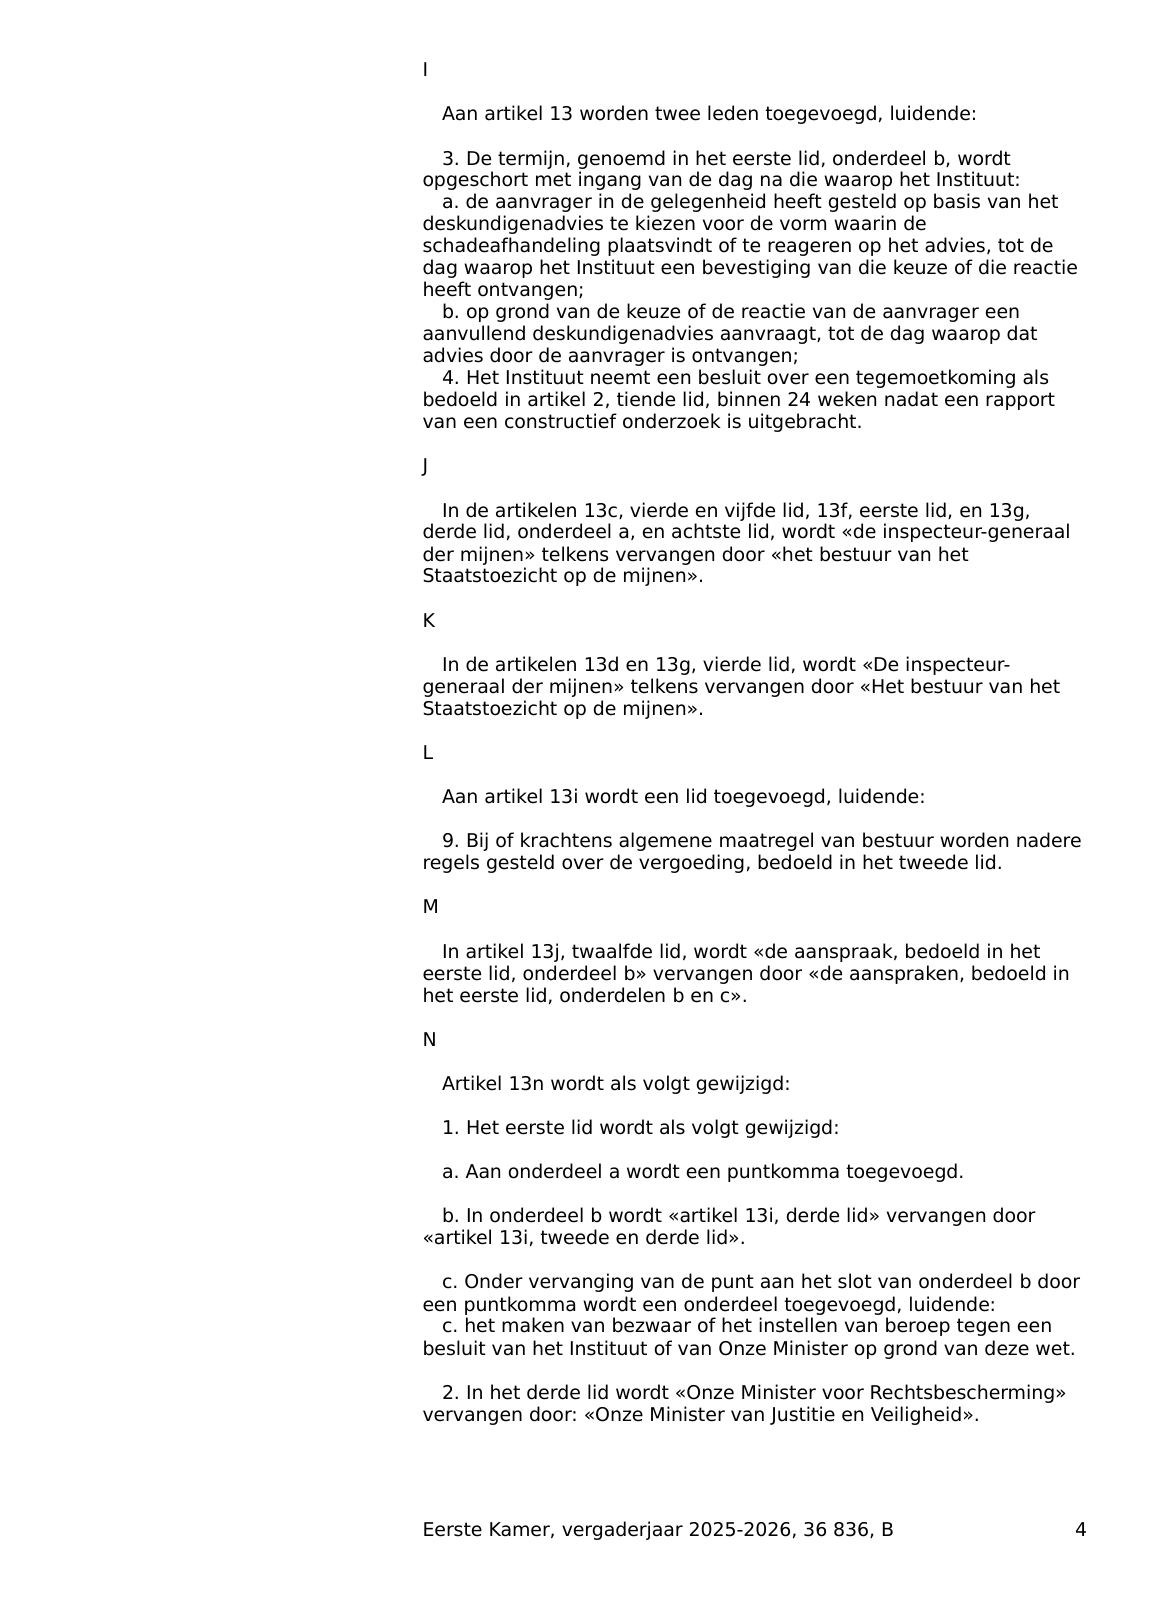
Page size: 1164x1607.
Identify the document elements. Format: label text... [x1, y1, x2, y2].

text Aan artikel 13 worden twee leden toegevoegd, luidende: [422, 103, 1087, 125]
text Aan artikel 13i wordt een lid toegevoegd, luidende: [422, 786, 1087, 808]
text b. In onderdeel b wordt «artikel 13i, derde lid» vervangen door «artikel 13i, tweede en derde lid». [422, 1205, 1087, 1249]
text 3. De termijn, genoemd in het eerste lid, onderdeel b, wordt opgeschort met ingang van de dag na die waarop het Instituut: [422, 147, 1087, 191]
text L [422, 742, 1087, 764]
text c. het maken van bezwaar of het instellen van beroep tegen een besluit van het Instituut of van Onze Minister op grond van deze wet. [422, 1315, 1087, 1359]
text a. de aanvrager in de gelegenheid heeft gesteld op basis van het deskundigenadvies te kiezen voor de vorm waarin de schadeafhandeling plaatsvindt of te reageren op het advies, tot de dag waarop het Instituut een bevestiging van die keuze of die reactie heeft ontvangen; [422, 191, 1087, 301]
text I [422, 59, 1087, 81]
text Artikel 13n wordt als volgt gewijzigd: [422, 1073, 1087, 1095]
text b. op grond van de keuze of de reactie van de aanvrager een aanvullend deskundigenadvies aanvraagt, tot de dag waarop dat advies door de aanvrager is ontvangen; [422, 301, 1087, 367]
text 2. In het derde lid wordt «Onze Minister voor Rechtsbescherming» vervangen door: «Onze Minister van Justitie en Veiligheid». [422, 1382, 1087, 1426]
text N [422, 1029, 1087, 1051]
text c. Onder vervanging van de punt aan het slot van onderdeel b door een puntkomma wordt een onderdeel toegevoegd, luidende: [422, 1271, 1087, 1315]
text In de artikelen 13d en 13g, vierde lid, wordt «De inspecteur-generaal der mijnen» telkens vervangen door «Het bestuur van het Staatstoezicht op de mijnen». [422, 654, 1087, 720]
text In de artikelen 13c, vierde en vijfde lid, 13f, eerste lid, en 13g, derde lid, onderdeel a, en achtste lid, wordt «de inspecteur-generaal der mijnen» telkens vervangen door «het bestuur van het Staatstoezicht op de mijnen». [422, 499, 1087, 587]
text 9. Bij of krachtens algemene maatregel van bestuur worden nadere regels gesteld over de vergoeding, bedoeld in het tweede lid. [422, 830, 1087, 874]
text In artikel 13j, twaalfde lid, wordt «de aanspraak, bedoeld in het eerste lid, onderdeel b» vervangen door «de aanspraken, bedoeld in het eerste lid, onderdelen b en c». [422, 941, 1087, 1006]
text 1. Het eerste lid wordt als volgt gewijzigd: [422, 1117, 1087, 1139]
text K [422, 609, 1087, 632]
text J [422, 455, 1087, 477]
text M [422, 896, 1087, 918]
text a. Aan onderdeel a wordt een puntkomma toegevoegd. [422, 1161, 1087, 1183]
text 4. Het Instituut neemt een besluit over een tegemoetkoming als bedoeld in artikel 2, tiende lid, binnen 24 weken nadat een rapport van een constructief onderzoek is uitgebracht. [422, 367, 1087, 433]
